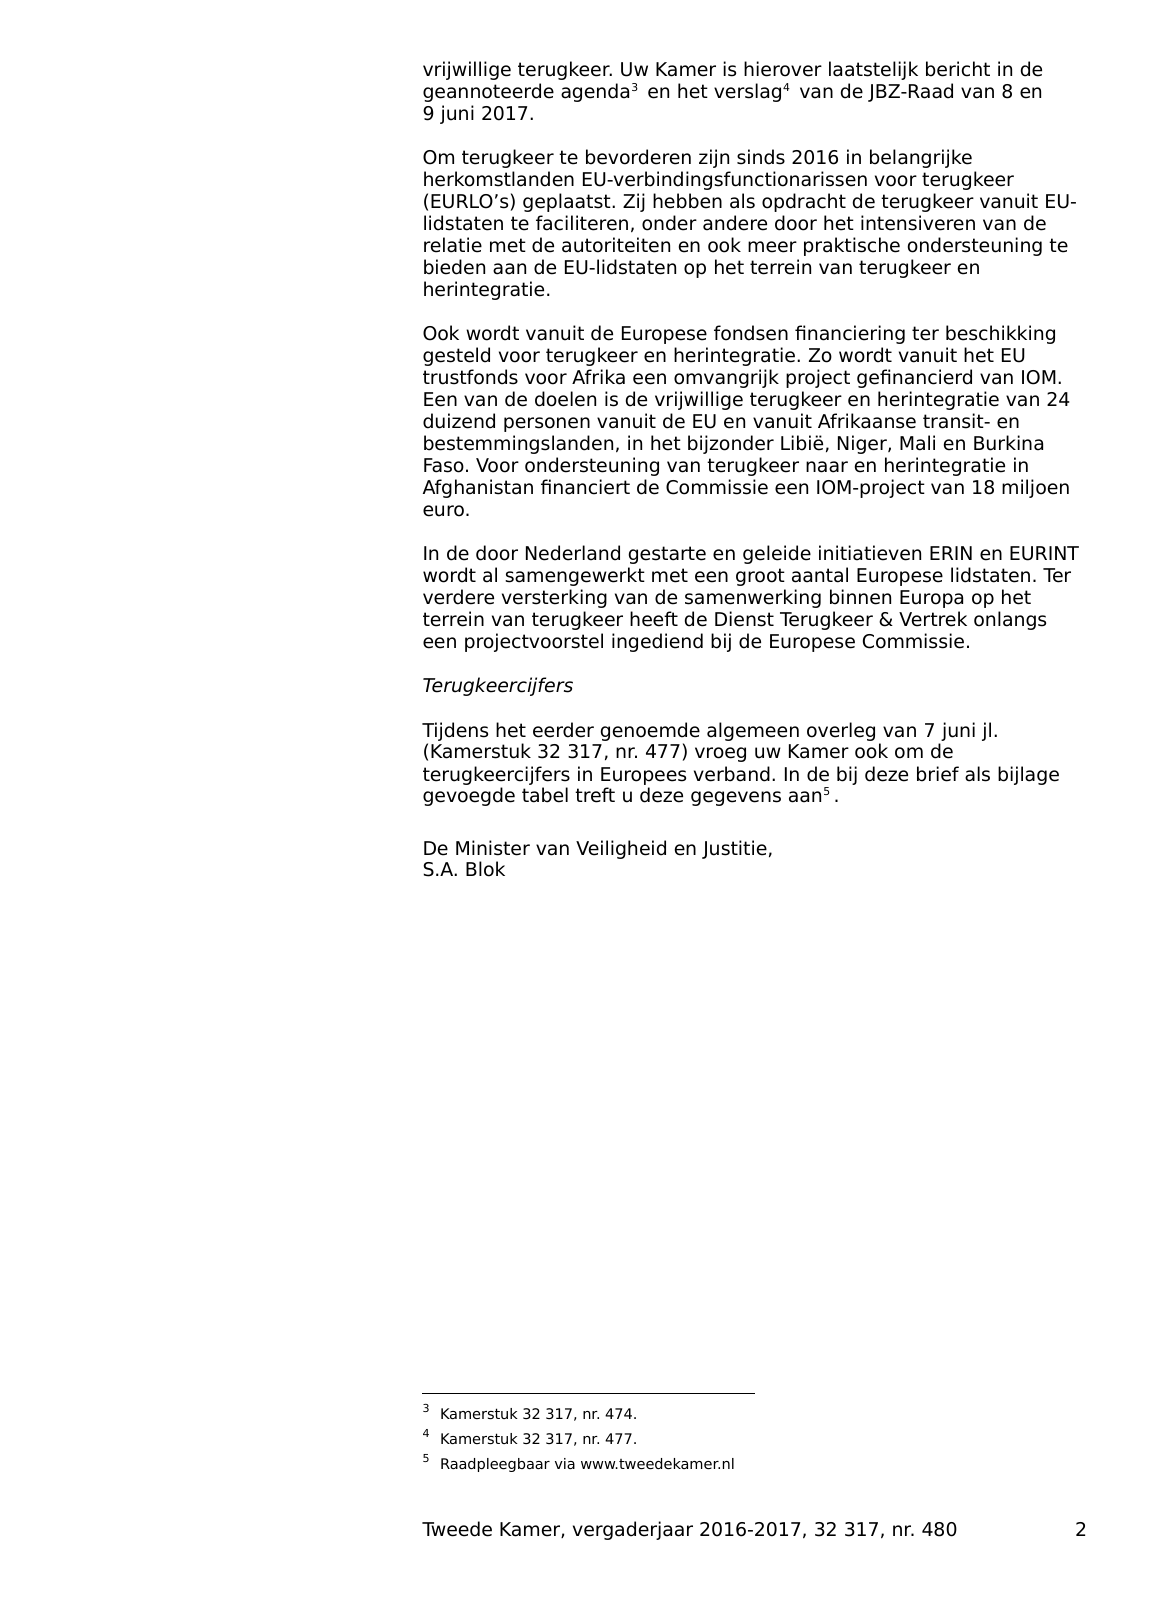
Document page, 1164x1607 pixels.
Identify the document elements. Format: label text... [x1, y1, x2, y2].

text Raadpleegbaar via www.tweedekamer.nl [422, 1452, 1087, 1474]
text Kamerstuk 32 317, nr. 474. [422, 1402, 1087, 1424]
text In de door Nederland gestarte en geleide initiatieven ERIN en EURINT wordt al samengewerkt met een groot aantal Europese lidstaten. Ter verdere versterking van de samenwerking binnen Europa op het terrein van terugkeer heeft de Dienst Terugkeer & Vertrek onlangs een projectvoorstel ingediend bij de Europese Commissie. [422, 543, 1087, 653]
text Tijdens het eerder genoemde algemeen overleg van 7 juni jl. (Kamerstuk 32 317, nr. 477) vroeg uw Kamer ook om de terugkeercijfers in Europees verband. In de bij deze brief als bijlage gevoegde tabel treft u deze gegevens aan. [422, 719, 1087, 807]
text Ook wordt vanuit de Europese fondsen financiering ter beschikking gesteld voor terugkeer en herintegratie. Zo wordt vanuit het EU trustfonds voor Afrika een omvangrijk project gefinancierd van IOM. Een van de doelen is de vrijwillige terugkeer en herintegratie van 24 duizend personen vanuit de EU en vanuit Afrikaanse transit- en bestemmingslanden, in het bijzonder Libië, Niger, Mali en Burkina Faso. Voor ondersteuning van terugkeer naar en herintegratie in Afghanistan financiert de Commissie een IOM-project van 18 miljoen euro. [422, 323, 1087, 521]
text vrijwillige terugkeer. Uw Kamer is hierover laatstelijk bericht in de geannoteerde agenda en het verslag van de JBZ-Raad van 8 en 9 juni 2017. [422, 59, 1087, 125]
subtitle Terugkeercijfers [422, 675, 1087, 697]
text De Minister van Veiligheid en Justitie, S.A. Blok [422, 837, 1087, 881]
text Kamerstuk 32 317, nr. 477. [422, 1427, 1087, 1449]
text Om terugkeer te bevorderen zijn sinds 2016 in belangrijke herkomstlanden EU-verbindingsfunctionarissen voor terugkeer (EURLO’s) geplaatst. Zij hebben als opdracht de terugkeer vanuit EU-lidstaten te faciliteren, onder andere door het intensiveren van de relatie met de autoriteiten en ook meer praktische ondersteuning te bieden aan de EU-lidstaten op het terrein van terugkeer en herintegratie. [422, 147, 1087, 301]
